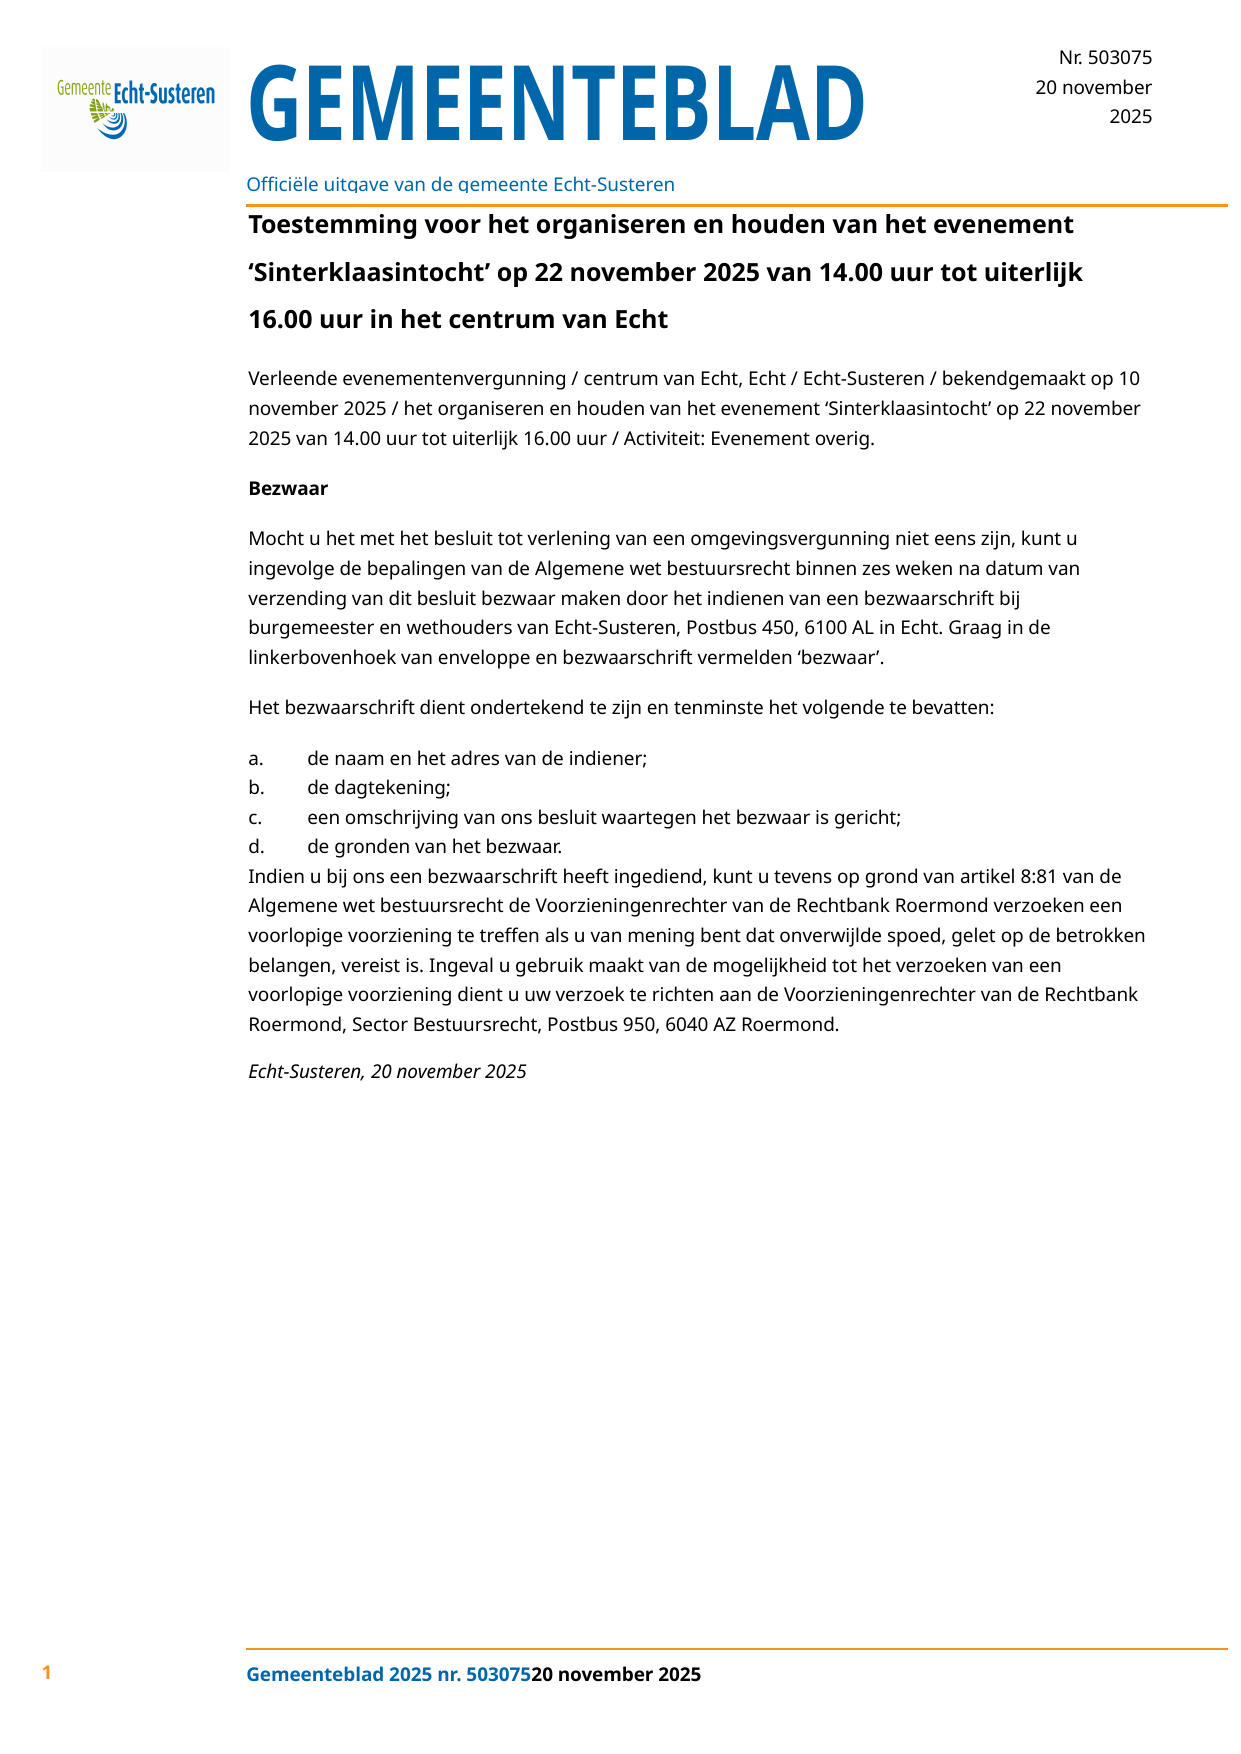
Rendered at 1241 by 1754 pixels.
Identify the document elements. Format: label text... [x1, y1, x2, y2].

list de dagtekening; [248, 774, 1152, 800]
text Het bezwaarschrift dient ondertekend te zijn en tenminste het volgende te bevatten: [248, 694, 1152, 720]
text Mocht u het met het besluit tot verlening van een omgevingsvergunning niet eens zijn, kunt u ingevolge de bepalingen van de Algemene wet bestuursrecht binnen zes weken na datum van verzending van dit besluit bezwaar maken door het indienen van een bezwaarschrift bij burgemeester en wethouders van Echt-Susteren, Postbus 450, 6100 AL in Echt. Graag in de linkerbovenhoek van enveloppe en bezwaarschrift vermelden ‘bezwaar’. [248, 526, 1152, 669]
text Echt-Susteren, 20 november 2025 [248, 1059, 1152, 1084]
picture [41, 47, 231, 172]
list de naam en het adres van de indiener; [248, 745, 1152, 770]
text Verleende evenementenvergunning / centrum van Echt, Echt / Echt-Susteren / bekendgemaakt op 10 november 2025 / het organiseren en houden van het evenement ‘Sinterklaasintocht’ op 22 november 2025 van 14.00 uur tot uiterlijk 16.00 uur / Activiteit: Evenement overig. [248, 366, 1152, 450]
text Indien u bij ons een bezwaarschrift heeft ingediend, kunt u tevens op grond van artikel 8:81 van de Algemene wet bestuursrecht de Voorzieningenrechter van de Rechtbank Roermond verzoeken een voorlopige voorziening te treffen als u van mening bent dat onverwijlde spoed, gelet op de betrokken belangen, vereist is. Ingeval u gebruik maakt van de mogelijkheid tot het verzoeken van een voorlopige voorziening dient u uw verzoek te richten aan de Voorzieningenrechter van de Rechtbank Roermond, Sector Bestuursrecht, Postbus 950, 6040 AZ Roermond. [248, 863, 1152, 1037]
text Bezwaar [248, 475, 1152, 501]
text Toestemming voor het organiseren en houden van het evenement ‘Sinterklaasintocht’ op 22 november 2025 van 14.00 uur tot uiterlijk 16.00 uur in het centrum van Echt [248, 207, 1152, 336]
list de gronden van het bezwaar. [248, 833, 1152, 859]
list een omschrijving van ons besluit waartegen het bezwaar is gericht; [248, 804, 1152, 829]
